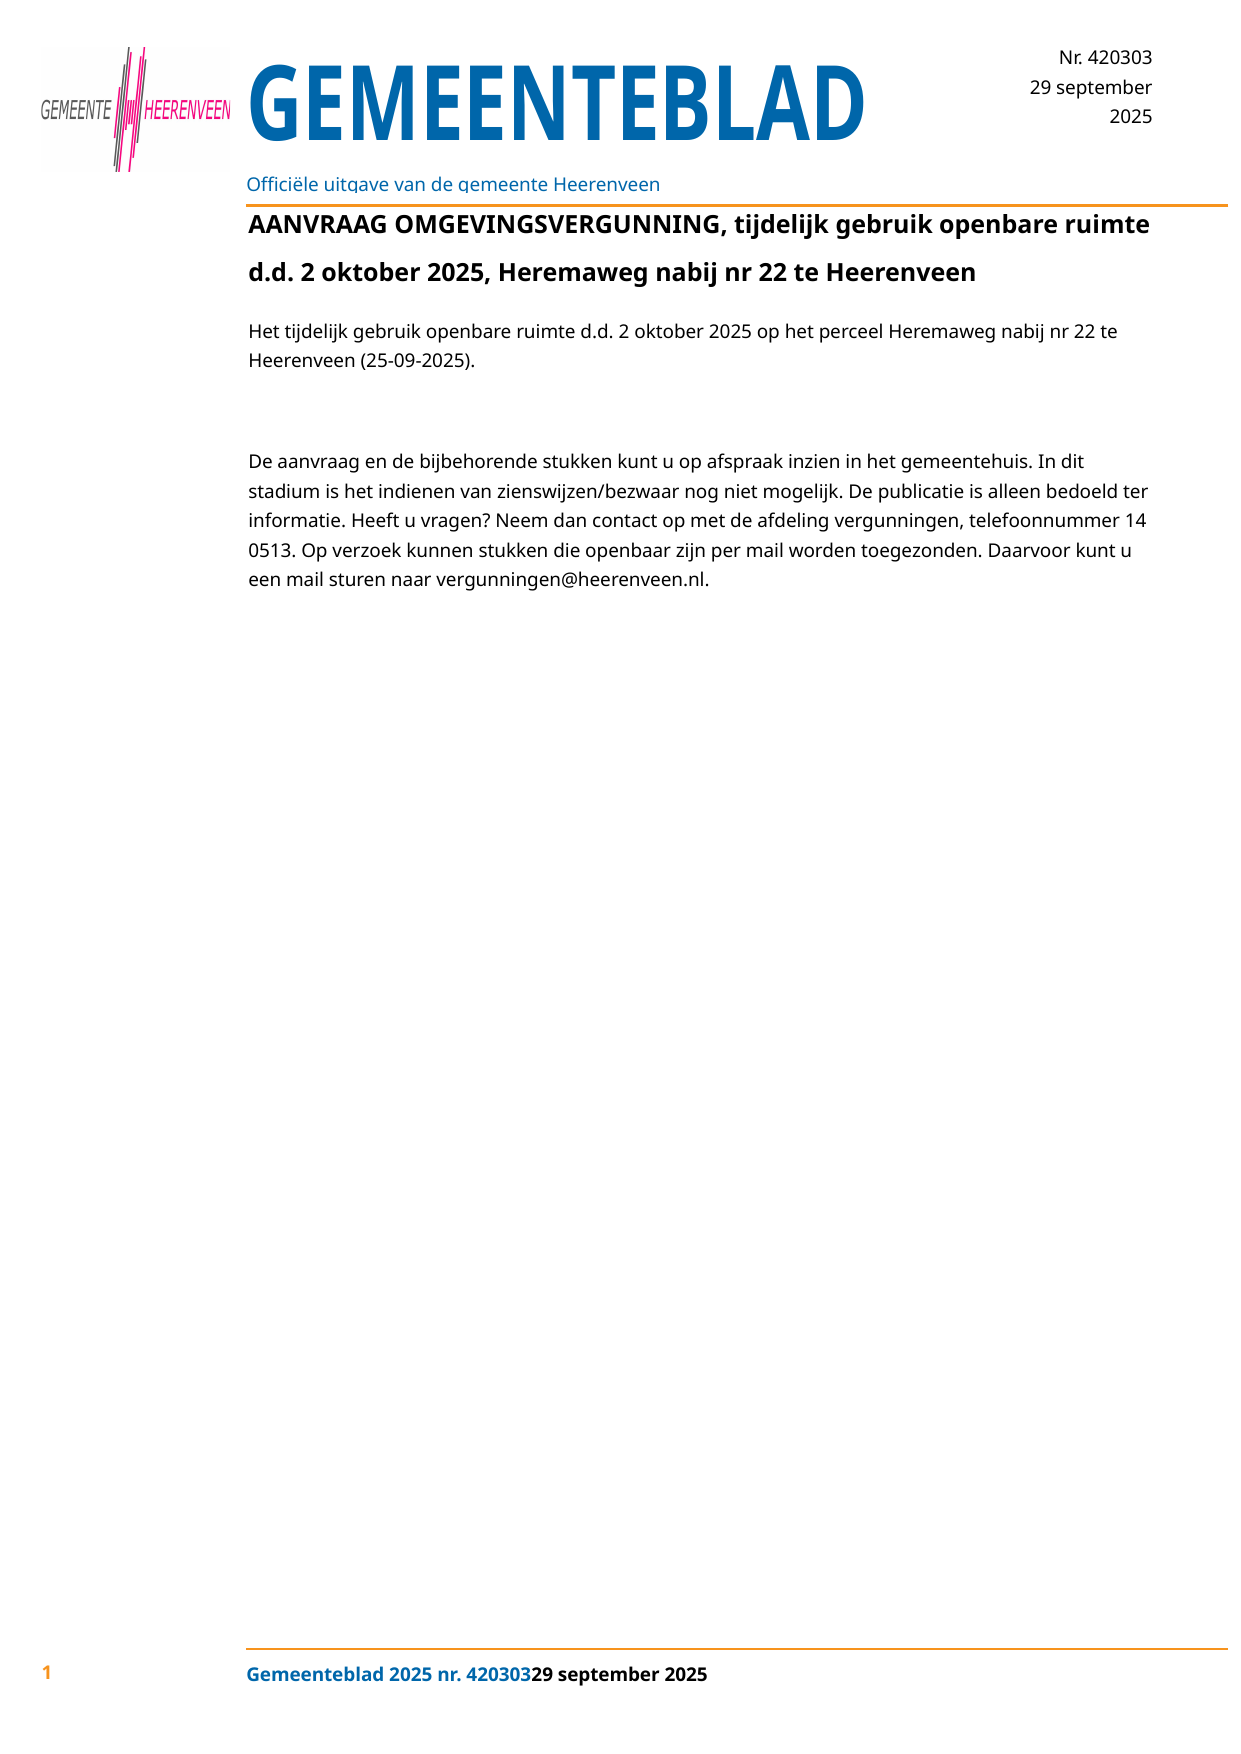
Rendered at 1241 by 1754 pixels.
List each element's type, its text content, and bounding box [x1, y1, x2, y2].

picture [41, 47, 231, 172]
text Het tijdelijk gebruik openbare ruimte d.d. 2 oktober 2025 op het perceel Heremaweg nabij nr 22 te Heerenveen (25-09-2025). [248, 318, 1152, 373]
text AANVRAAG OMGEVINGSVERGUNNING, tijdelijk gebruik openbare ruimte d.d. 2 oktober 2025, Heremaweg nabij nr 22 te Heerenveen [248, 207, 1152, 288]
text De aanvraag en de bijbehorende stukken kunt u op afspraak inzien in het gemeentehuis. In dit stadium is het indienen van zienswijzen/bezwaar nog niet mogelijk. De publicatie is alleen bedoeld ter informatie. Heeft u vragen? Neem dan contact op met de afdeling vergunningen, telefoonnummer 14 0513. Op verzoek kunnen stukken die openbaar zijn per mail worden toegezonden. Daarvoor kunt u een mail sturen naar vergunningen@heerenveen.nl. [248, 448, 1152, 592]
